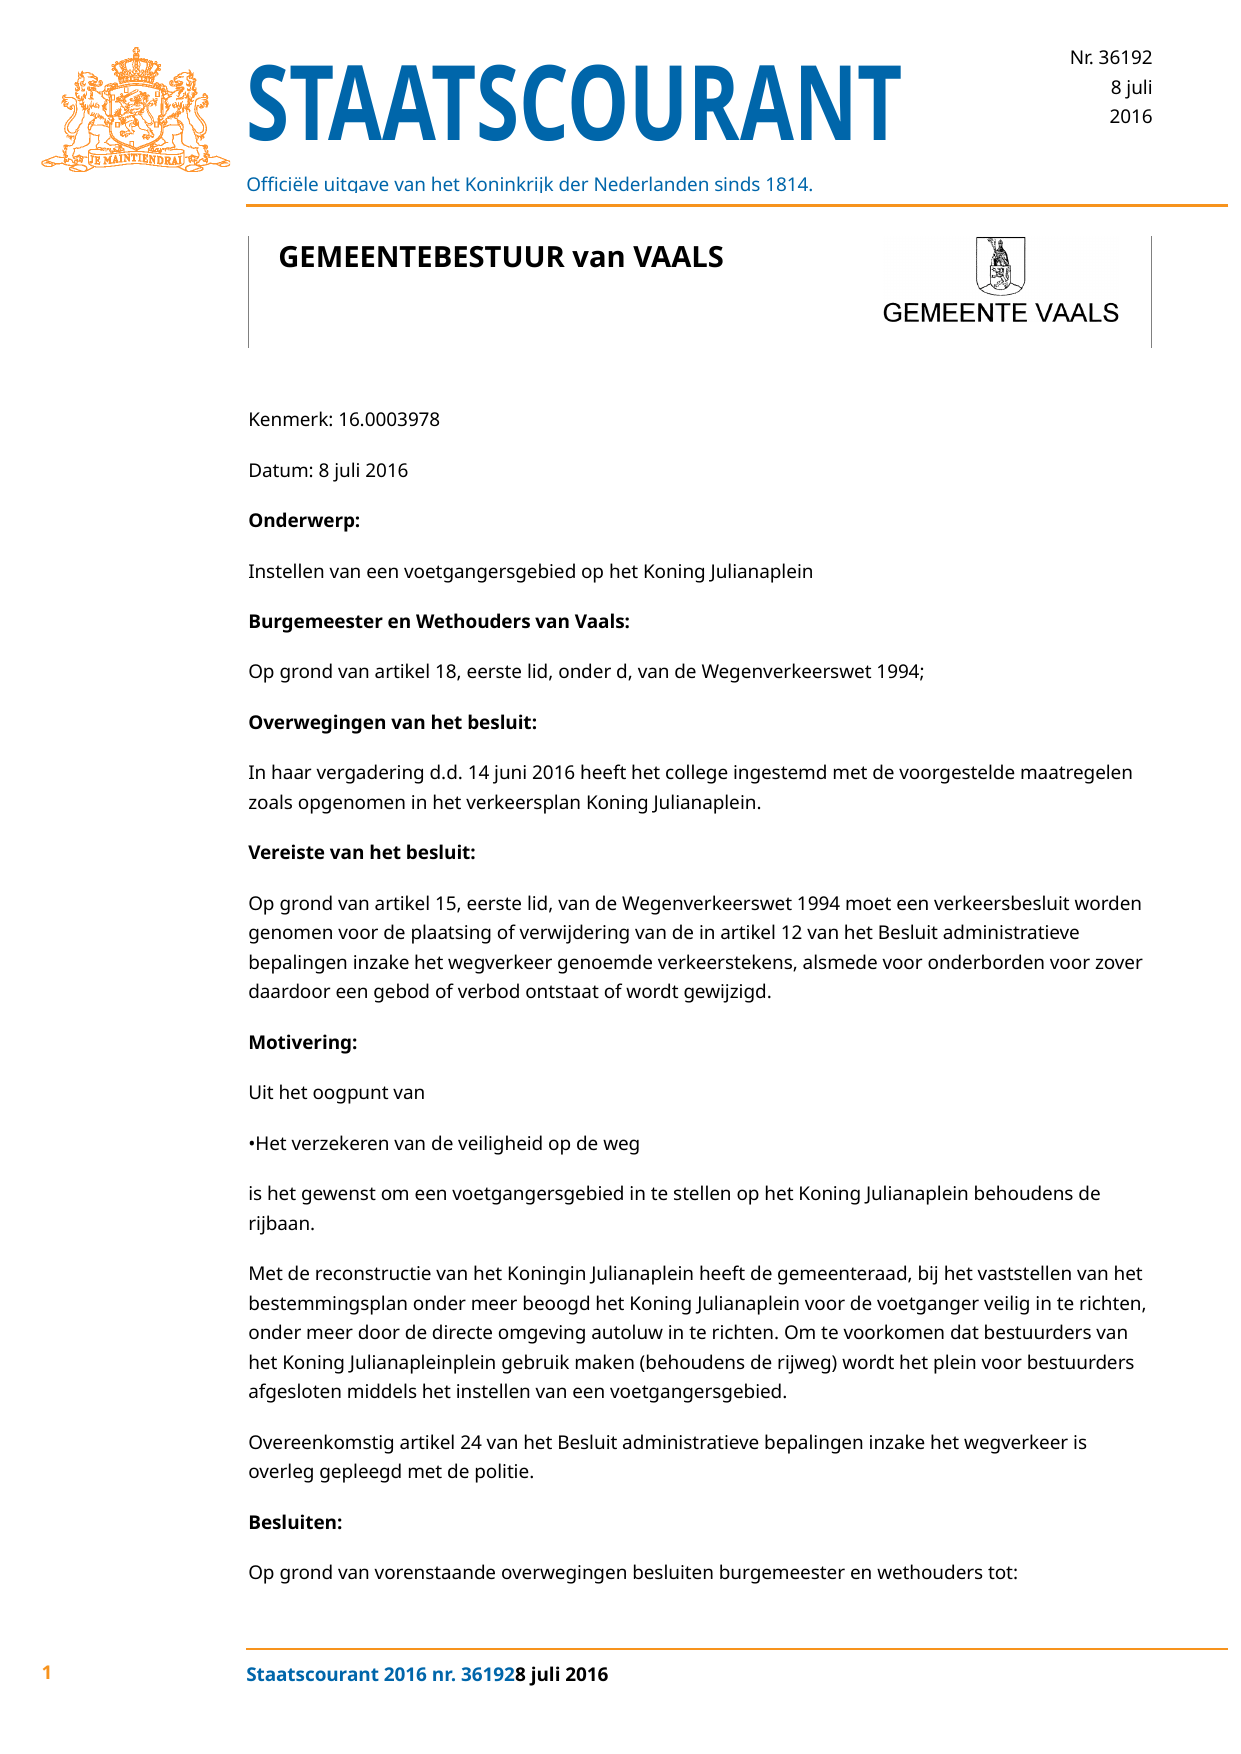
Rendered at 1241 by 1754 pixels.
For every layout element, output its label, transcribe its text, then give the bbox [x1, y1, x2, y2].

text Op grond van vorenstaande overwegingen besluiten burgemeester en wethouders tot: [248, 1559, 1152, 1585]
text Onderwerp: [248, 507, 1152, 533]
text Burgemeester en Wethouders van Vaals: [248, 608, 1152, 634]
text Besluiten: [248, 1509, 1152, 1535]
text Motivering: [248, 1029, 1152, 1055]
text Kenmerk: 16.0003978 [248, 407, 1152, 432]
text •Het verzekeren van de veiligheid op de weg [248, 1130, 1152, 1156]
text Op grond van artikel 18, eerste lid, onder d, van de Wegenverkeerswet 1994; [248, 659, 1152, 684]
picture [882, 236, 1119, 322]
text Overwegingen van het besluit: [248, 709, 1152, 735]
text Instellen van een voetgangersgebied op het Koning Julianaplein [248, 558, 1152, 584]
text is het gewenst om een voetgangersgebied in te stellen op het Koning Julianaplein behoudens de rijbaan. [248, 1180, 1152, 1236]
text Op grond van artikel 15, eerste lid, van de Wegenverkeerswet 1994 moet een verkeersbesluit worden genomen voor de plaatsing of verwijdering van de in artikel 12 van het Besluit administratieve bepalingen inzake het wegverkeer genoemde verkeerstekens, alsmede voor onderborden voor zover daardoor een gebod of verbod ontstaat of wordt gewijzigd. [248, 890, 1152, 1004]
text Overeenkomstig artikel 24 van het Besluit administratieve bepalingen inzake het wegverkeer is overleg gepleegd met de politie. [248, 1429, 1152, 1484]
picture [41, 47, 231, 172]
table_header GEMEENTEBESTUUR van VAALS [249, 236, 850, 348]
text In haar vergadering d.d. 14 juni 2016 heeft het college ingestemd met de voorgestelde maatregelen zoals opgenomen in het verkeersplan Koning Julianaplein. [248, 759, 1152, 815]
text Met de reconstructie van het Koningin Julianaplein heeft de gemeenteraad, bij het vaststellen van het bestemmingsplan onder meer beoogd het Koning Julianaplein voor de voetganger veilig in te richten, onder meer door de directe omgeving autoluw in te richten. Om te voorkomen dat bestuurders van het Koning Julianapleinplein gebruik maken (behoudens de rijweg) wordt het plein voor bestuurders afgesloten middels het instellen van een voetgangersgebied. [248, 1260, 1152, 1404]
table_header [850, 236, 1151, 348]
text Uit het oogpunt van [248, 1079, 1152, 1105]
text Vereiste van het besluit: [248, 839, 1152, 865]
text Datum: 8 juli 2016 [248, 457, 1152, 483]
